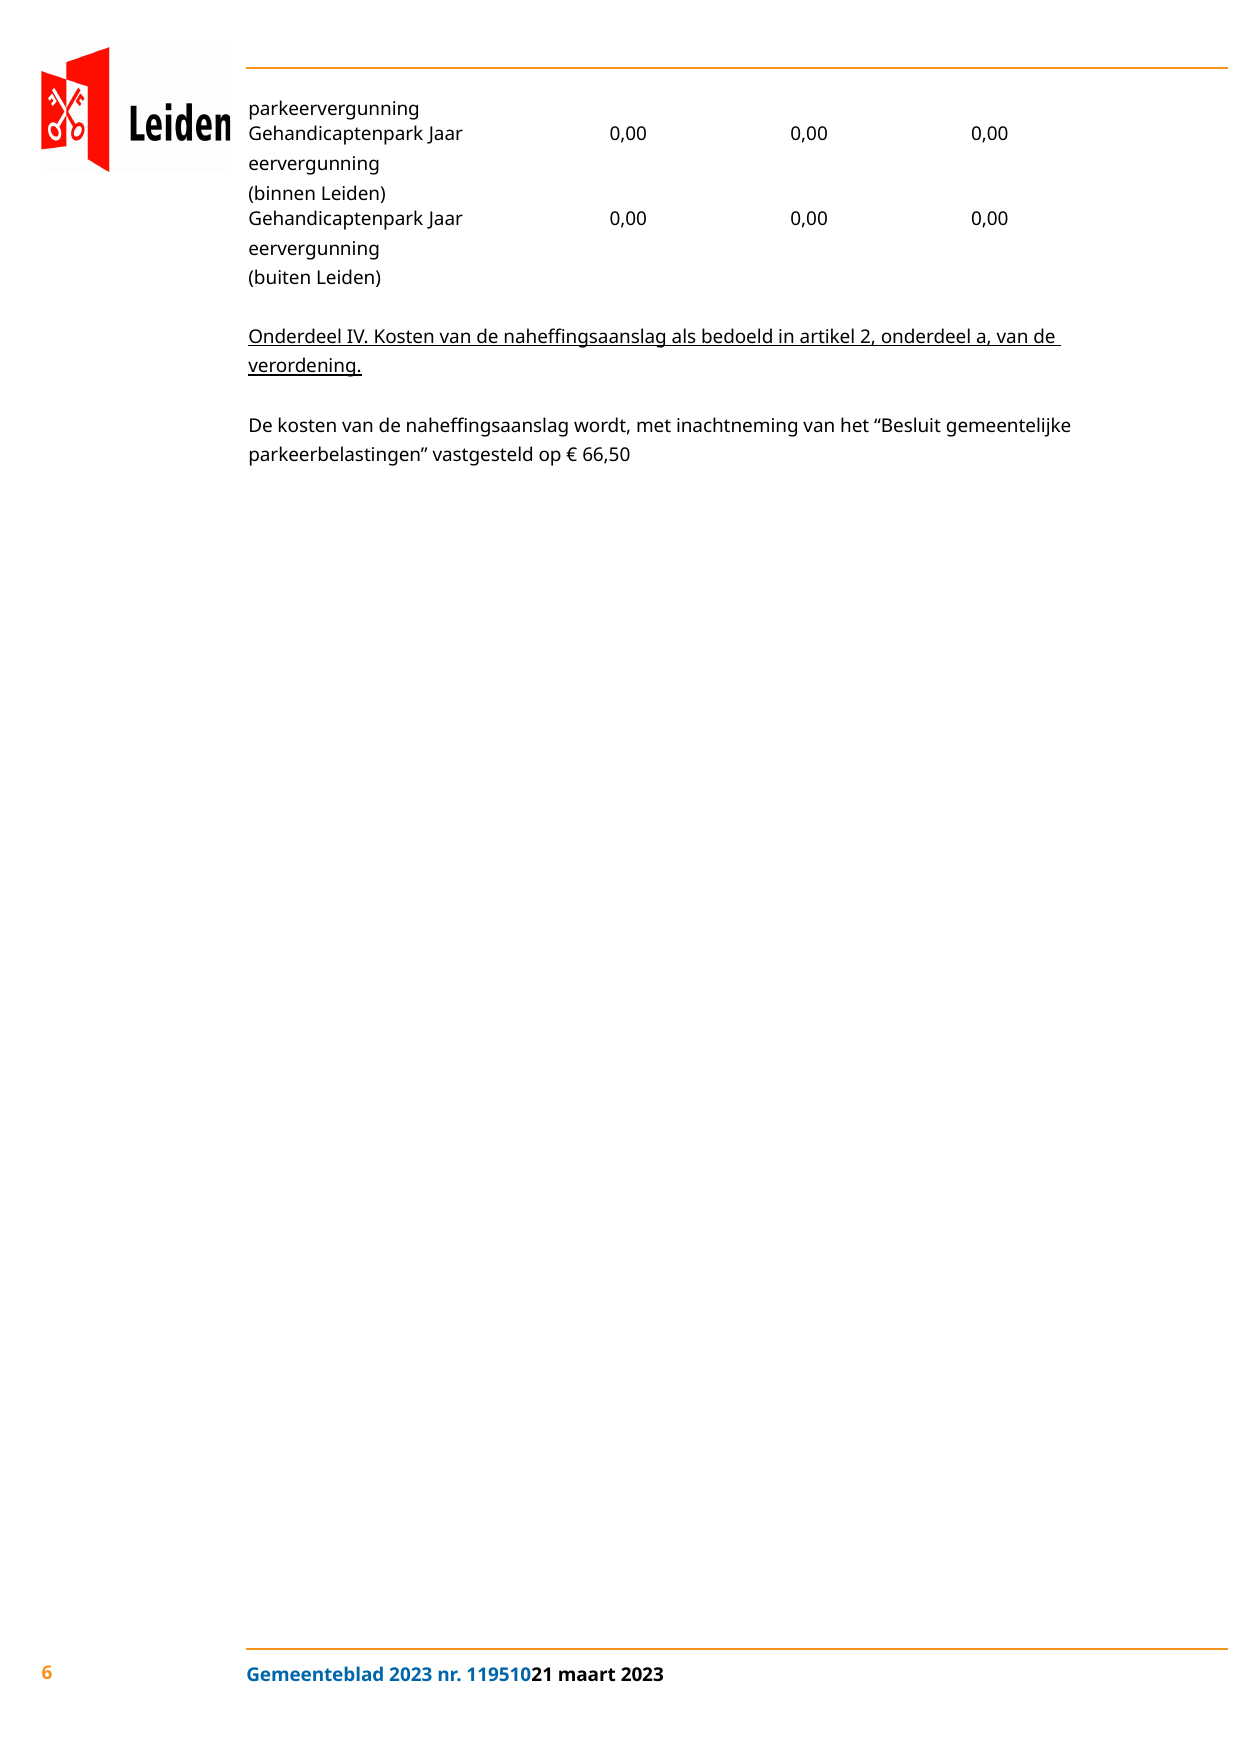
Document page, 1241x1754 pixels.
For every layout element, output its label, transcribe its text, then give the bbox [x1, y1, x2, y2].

table_cell [971, 95, 1152, 121]
text Onderdeel IV. Kosten van de naheffingsaanslag als bedoeld in artikel 2, onderdeel a, van de verordening. [248, 323, 1152, 378]
table_cell [429, 95, 609, 121]
table_cell Jaar [429, 205, 609, 290]
table_cell Jaar [429, 121, 609, 205]
table_cell 0,00 [609, 205, 790, 290]
text De kosten van de naheffingsaanslag wordt, met inachtneming van het “Besluit gemeentelijke parkeerbelastingen” vastgesteld op € 66,50 [248, 412, 1152, 467]
table_cell Gehandicaptenparkeervergunning (binnen Leiden) [248, 121, 429, 205]
table_cell 0,00 [971, 121, 1152, 205]
table_cell 0,00 [609, 121, 790, 205]
picture [41, 47, 231, 172]
table_cell 0,00 [790, 205, 971, 290]
table_cell Gehandicaptenparkeervergunning (buiten Leiden) [248, 205, 429, 290]
table_cell [790, 95, 971, 121]
table_cell 0,00 [790, 121, 971, 205]
table_cell 0,00 [971, 205, 1152, 290]
table_cell [609, 95, 790, 121]
table_cell parkeervergunning [248, 95, 429, 121]
